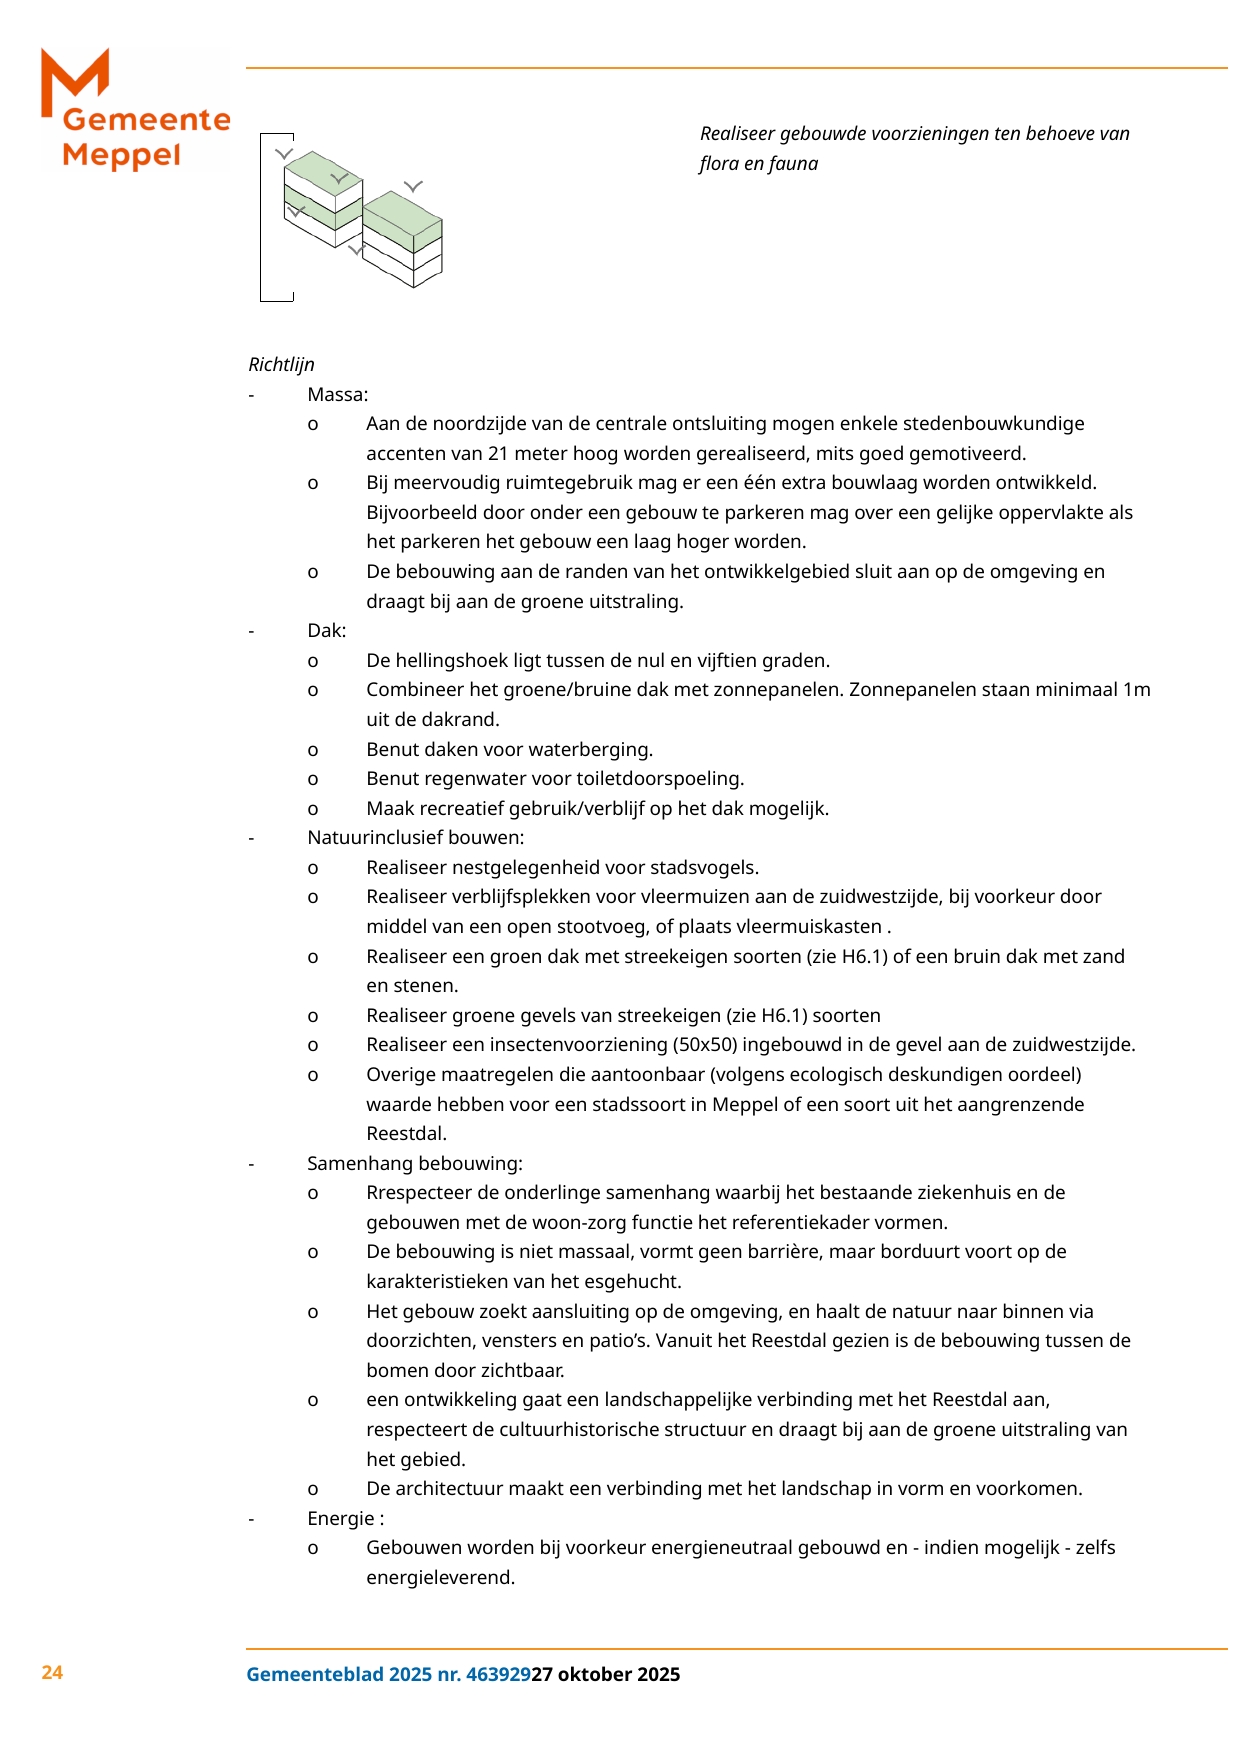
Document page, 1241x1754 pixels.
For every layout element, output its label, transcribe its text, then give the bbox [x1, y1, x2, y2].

list Maak recreatief gebruik/verblijf op het dak mogelijk. [307, 795, 1152, 821]
list De bebouwing is niet massaal, vormt geen barrière, maar borduurt voort op de karakteristieken van het esgehucht. [307, 1239, 1152, 1294]
table_cell [248, 121, 700, 318]
list Realiseer een insectenvoorziening (50x50) ingebouwd in de gevel aan de zuidwestzijde. [307, 1032, 1152, 1057]
list Samenhang bebouwing: [248, 1150, 1152, 1176]
picture [268, 141, 447, 292]
list Het gebouw zoekt aansluiting op de omgeving, en haalt de natuur naar binnen via doorzichten, vensters en patio’s. Vanuit het Reestdal gezien is de bebouwing tussen de bomen door zichtbaar. [307, 1298, 1152, 1383]
picture [41, 47, 231, 172]
list Aan de noordzijde van de centrale ontsluiting mogen enkele stedenbouwkundige accenten van 21 meter hoog worden gerealiseerd, mits goed gemotiveerd. [307, 410, 1152, 466]
list Rrespecteer de onderlinge samenhang waarbij het bestaande ziekenhuis en de gebouwen met de woon-zorg functie het referentiekader vormen. [307, 1179, 1152, 1235]
list De architectuur maakt een verbinding met het landschap in vorm en voorkomen. [307, 1475, 1152, 1501]
list een ontwikkeling gaat een landschappelijke verbinding met het Reestdal aan, respecteert de cultuurhistorische structuur en draagt bij aan de groene uitstraling van het gebied. [307, 1387, 1152, 1472]
list Natuurinclusief bouwen: [248, 824, 1152, 850]
list Bij meervoudig ruimtegebruik mag er een één extra bouwlaag worden ontwikkeld. Bijvoorbeeld door onder een gebouw te parkeren mag over een gelijke oppervlakte als het parkeren het gebouw een laag hoger worden. [307, 469, 1152, 554]
list De bebouwing aan de randen van het ontwikkelgebied sluit aan op de omgeving en draagt bij aan de groene uitstraling. [307, 558, 1152, 614]
list Benut daken voor waterberging. [307, 736, 1152, 762]
table_cell Realiseer gebouwde voorzieningen ten behoeve van flora en fauna [700, 121, 1152, 318]
list Energie : [248, 1505, 1152, 1531]
list Dak: [248, 617, 1152, 643]
list Gebouwen worden bij voorkeur energieneutraal gebouwd en - indien mogelijk - zelfs energieleverend. [307, 1534, 1152, 1590]
list Combineer het groene/bruine dak met zonnepanelen. Zonnepanelen staan minimaal 1m uit de dakrand. [307, 677, 1152, 732]
list De hellingshoek ligt tussen de nul en vijftien graden. [307, 647, 1152, 673]
list Benut regenwater voor toiletdoorspoeling. [307, 765, 1152, 791]
list Realiseer verblijfsplekken voor vleermuizen aan de zuidwestzijde, bij voorkeur door middel van een open stootvoeg, of plaats vleermuiskasten . [307, 884, 1152, 939]
list Overige maatregelen die aantoonbaar (volgens ecologisch deskundigen oordeel) waarde hebben voor een stadssoort in Meppel of een soort uit het aangrenzende Reestdal. [307, 1061, 1152, 1146]
text Richtlijn [248, 351, 1152, 377]
table_cell [700, 95, 1152, 121]
list Realiseer groene gevels van streekeigen (zie H6.1) soorten [307, 1002, 1152, 1028]
list Massa: [248, 381, 1152, 407]
list Realiseer nestgelegenheid voor stadsvogels. [307, 854, 1152, 880]
table_cell [248, 95, 700, 121]
list Realiseer een groen dak met streekeigen soorten (zie H6.1) of een bruin dak met zand en stenen. [307, 943, 1152, 998]
